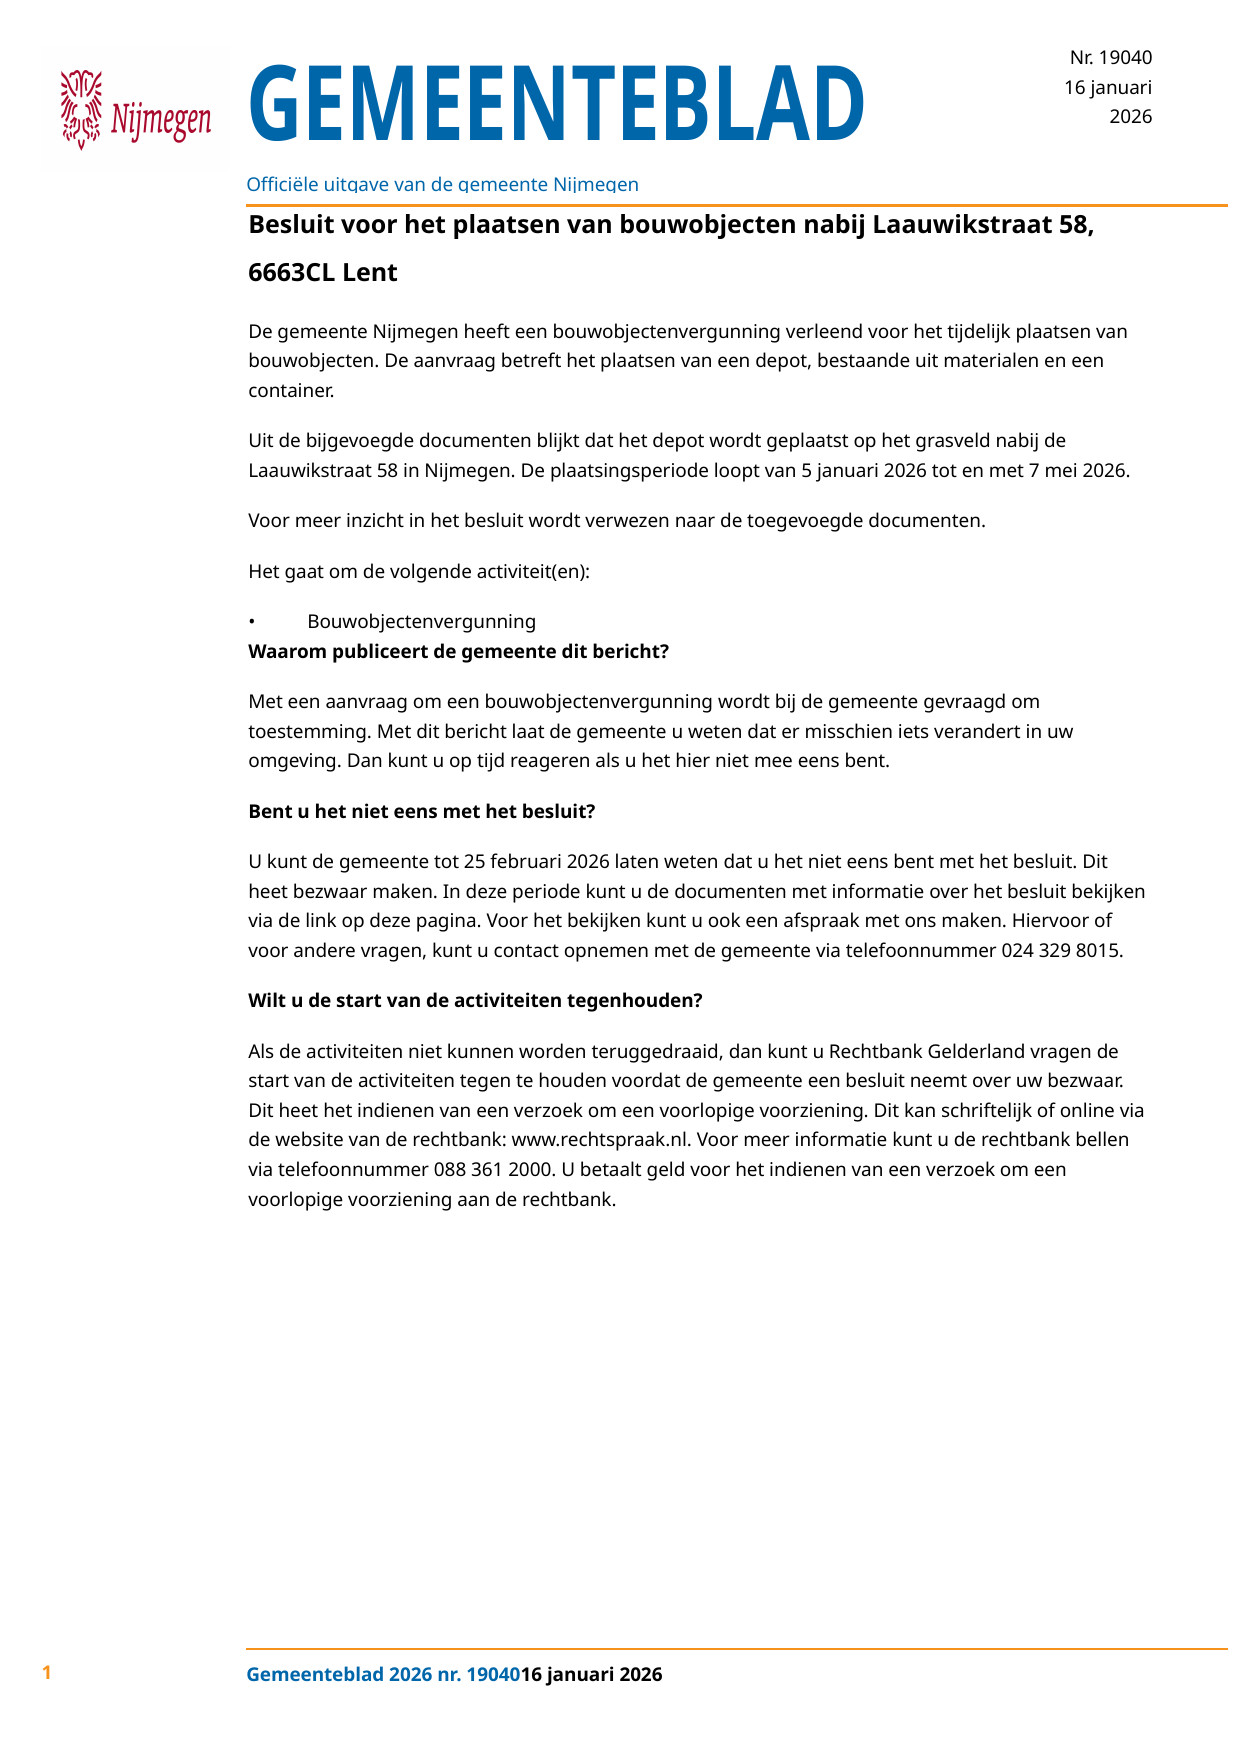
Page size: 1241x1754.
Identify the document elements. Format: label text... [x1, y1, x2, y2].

text Met een aanvraag om een bouwobjectenvergunning wordt bij de gemeente gevraagd om toestemming. Met dit bericht laat de gemeente u weten dat er misschien iets verandert in uw omgeving. Dan kunt u op tijd reageren als u het hier niet mee eens bent. [248, 688, 1152, 773]
text Het gaat om de volgende activiteit(en): [248, 558, 1152, 584]
text Als de activiteiten niet kunnen worden teruggedraaid, dan kunt u Rechtbank Gelderland vragen de start van de activiteiten tegen te houden voordat de gemeente een besluit neemt over uw bezwaar. Dit heet het indienen van een verzoek om een voorlopige voorziening. Dit kan schriftelijk of online via de website van de rechtbank: www.rechtspraak.nl. Voor meer informatie kunt u de rechtbank bellen via telefoonnummer 088 361 2000. U betaalt geld voor het indienen van een verzoek om een voorlopige voorziening aan de rechtbank. [248, 1038, 1152, 1212]
text De gemeente Nijmegen heeft een bouwobjectenvergunning verleend voor het tijdelijk plaatsen van bouwobjecten. De aanvraag betreft het plaatsen van een depot, bestaande uit materialen en een container. [248, 318, 1152, 403]
list Bouwobjectenvergunning [248, 608, 1152, 634]
text Uit de bijgevoegde documenten blijkt dat het depot wordt geplaatst op het grasveld nabij de Laauwikstraat 58 in Nijmegen. De plaatsingsperiode loopt van 5 januari 2026 tot en met 7 mei 2026. [248, 427, 1152, 483]
picture [41, 47, 231, 172]
text Bent u het niet eens met het besluit? [248, 798, 1152, 824]
text U kunt de gemeente tot 25 februari 2026 laten weten dat u het niet eens bent met het besluit. Dit heet bezwaar maken. In deze periode kunt u de documenten met informatie over het besluit bekijken via de link op deze pagina. Voor het bekijken kunt u ook een afspraak met ons maken. Hiervoor of voor andere vragen, kunt u contact opnemen met de gemeente via telefoonnummer 024 329 8015. [248, 848, 1152, 963]
text Wilt u de start van de activiteiten tegenhouden? [248, 987, 1152, 1013]
text Waarom publiceert de gemeente dit bericht? [248, 638, 1152, 664]
text Voor meer inzicht in het besluit wordt verwezen naar de toegevoegde documenten. [248, 507, 1152, 533]
text Besluit voor het plaatsen van bouwobjecten nabij Laauwikstraat 58, 6663CL Lent [248, 207, 1152, 288]
